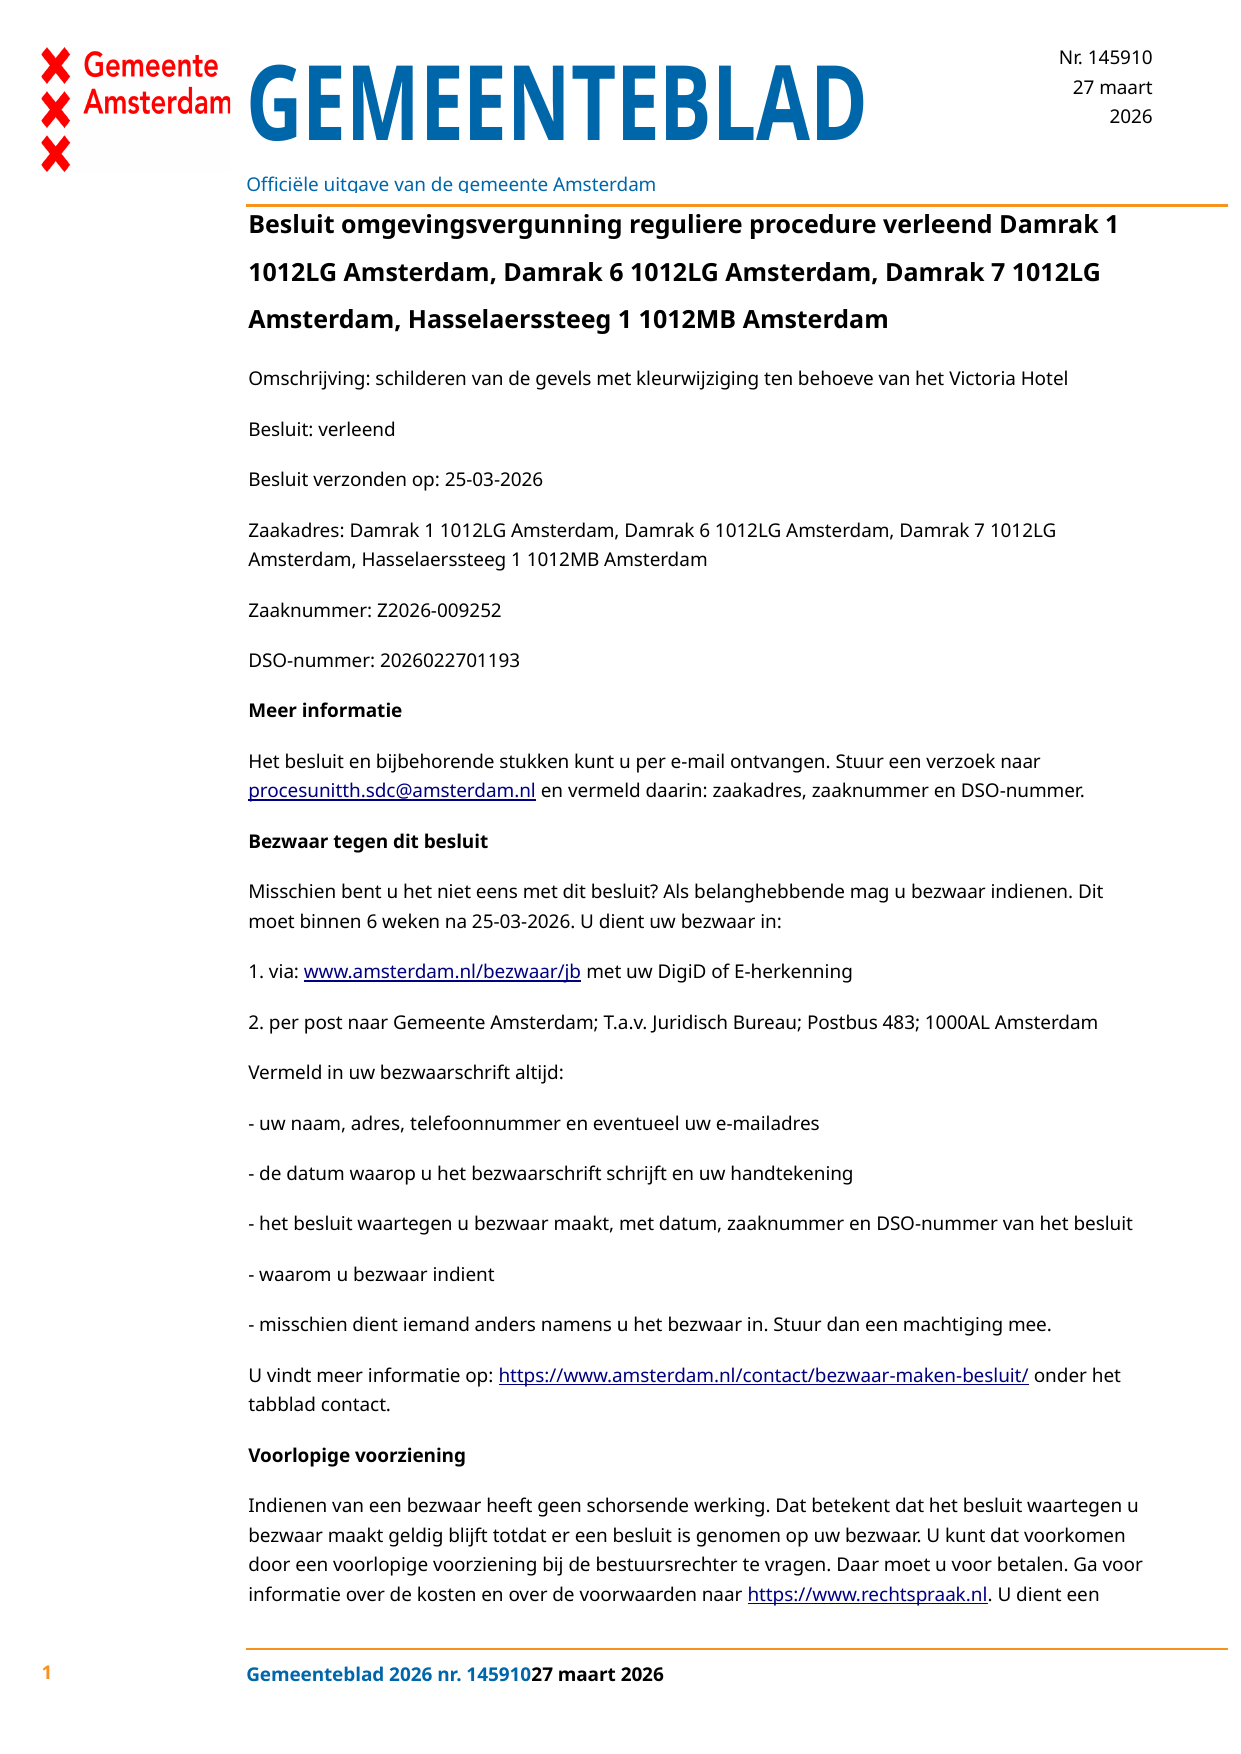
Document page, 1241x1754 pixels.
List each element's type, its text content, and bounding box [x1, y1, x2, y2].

text Het besluit en bijbehorende stukken kunt u per e-mail ontvangen. Stuur een verzoek naar procesunitth.sdc@amsterdam.nl en vermeld daarin: zaakadres, zaaknummer en DSO-nummer. [248, 748, 1152, 803]
text U vindt meer informatie op: https://www.amsterdam.nl/contact/bezwaar-maken-besluit/ onder het tabblad contact. [248, 1362, 1152, 1417]
text Omschrijving: schilderen van de gevels met kleurwijziging ten behoeve van het Victoria Hotel [248, 366, 1152, 391]
text Misschien bent u het niet eens met dit besluit? Als belanghebbende mag u bezwaar indienen. Dit moet binnen 6 weken na 25-03-2026. U dient uw bezwaar in: [248, 878, 1152, 934]
text - de datum waarop u het bezwaarschrift schrijft en uw handtekening [248, 1160, 1152, 1186]
text Voorlopige voorziening [248, 1442, 1152, 1467]
text 2. per post naar Gemeente Amsterdam; T.a.v. Juridisch Bureau; Postbus 483; 1000AL Amsterdam [248, 1009, 1152, 1034]
text Vermeld in uw bezwaarschrift altijd: [248, 1059, 1152, 1085]
text Zaakadres: Damrak 1 1012LG Amsterdam, Damrak 6 1012LG Amsterdam, Damrak 7 1012LG Amsterdam, Hasselaerssteeg 1 1012MB Amsterdam [248, 517, 1152, 572]
text Meer informatie [248, 698, 1152, 723]
text Indienen van een bezwaar heeft geen schorsende werking. Dat betekent dat het besluit waartegen u bezwaar maakt geldig blijft totdat er een besluit is genomen op uw bezwaar. U kunt dat voorkomen door een voorlopige voorziening bij de bestuursrechter te vragen. Daar moet u voor betalen. Ga voor informatie over de kosten en over de voorwaarden naar https://www.rechtspraak.nl. U dient een [248, 1492, 1152, 1607]
text DSO-nummer: 2026022701193 [248, 647, 1152, 673]
text - misschien dient iemand anders namens u het bezwaar in. Stuur dan een machtiging mee. [248, 1311, 1152, 1337]
text 1. via: www.amsterdam.nl/bezwaar/jb met uw DigiD of E-herkenning [248, 958, 1152, 984]
text Besluit verzonden op: 25-03-2026 [248, 466, 1152, 492]
text Besluit: verleend [248, 416, 1152, 442]
text - uw naam, adres, telefoonnummer en eventueel uw e-mailadres [248, 1110, 1152, 1135]
picture [41, 47, 231, 172]
text - waarom u bezwaar indient [248, 1261, 1152, 1287]
text - het besluit waartegen u bezwaar maakt, met datum, zaaknummer en DSO-nummer van het besluit [248, 1211, 1152, 1236]
text Zaaknummer: Z2026-009252 [248, 597, 1152, 622]
text Besluit omgevingsvergunning reguliere procedure verleend Damrak 1 1012LG Amsterdam, Damrak 6 1012LG Amsterdam, Damrak 7 1012LG Amsterdam, Hasselaerssteeg 1 1012MB Amsterdam [248, 207, 1152, 336]
text Bezwaar tegen dit besluit [248, 828, 1152, 854]
